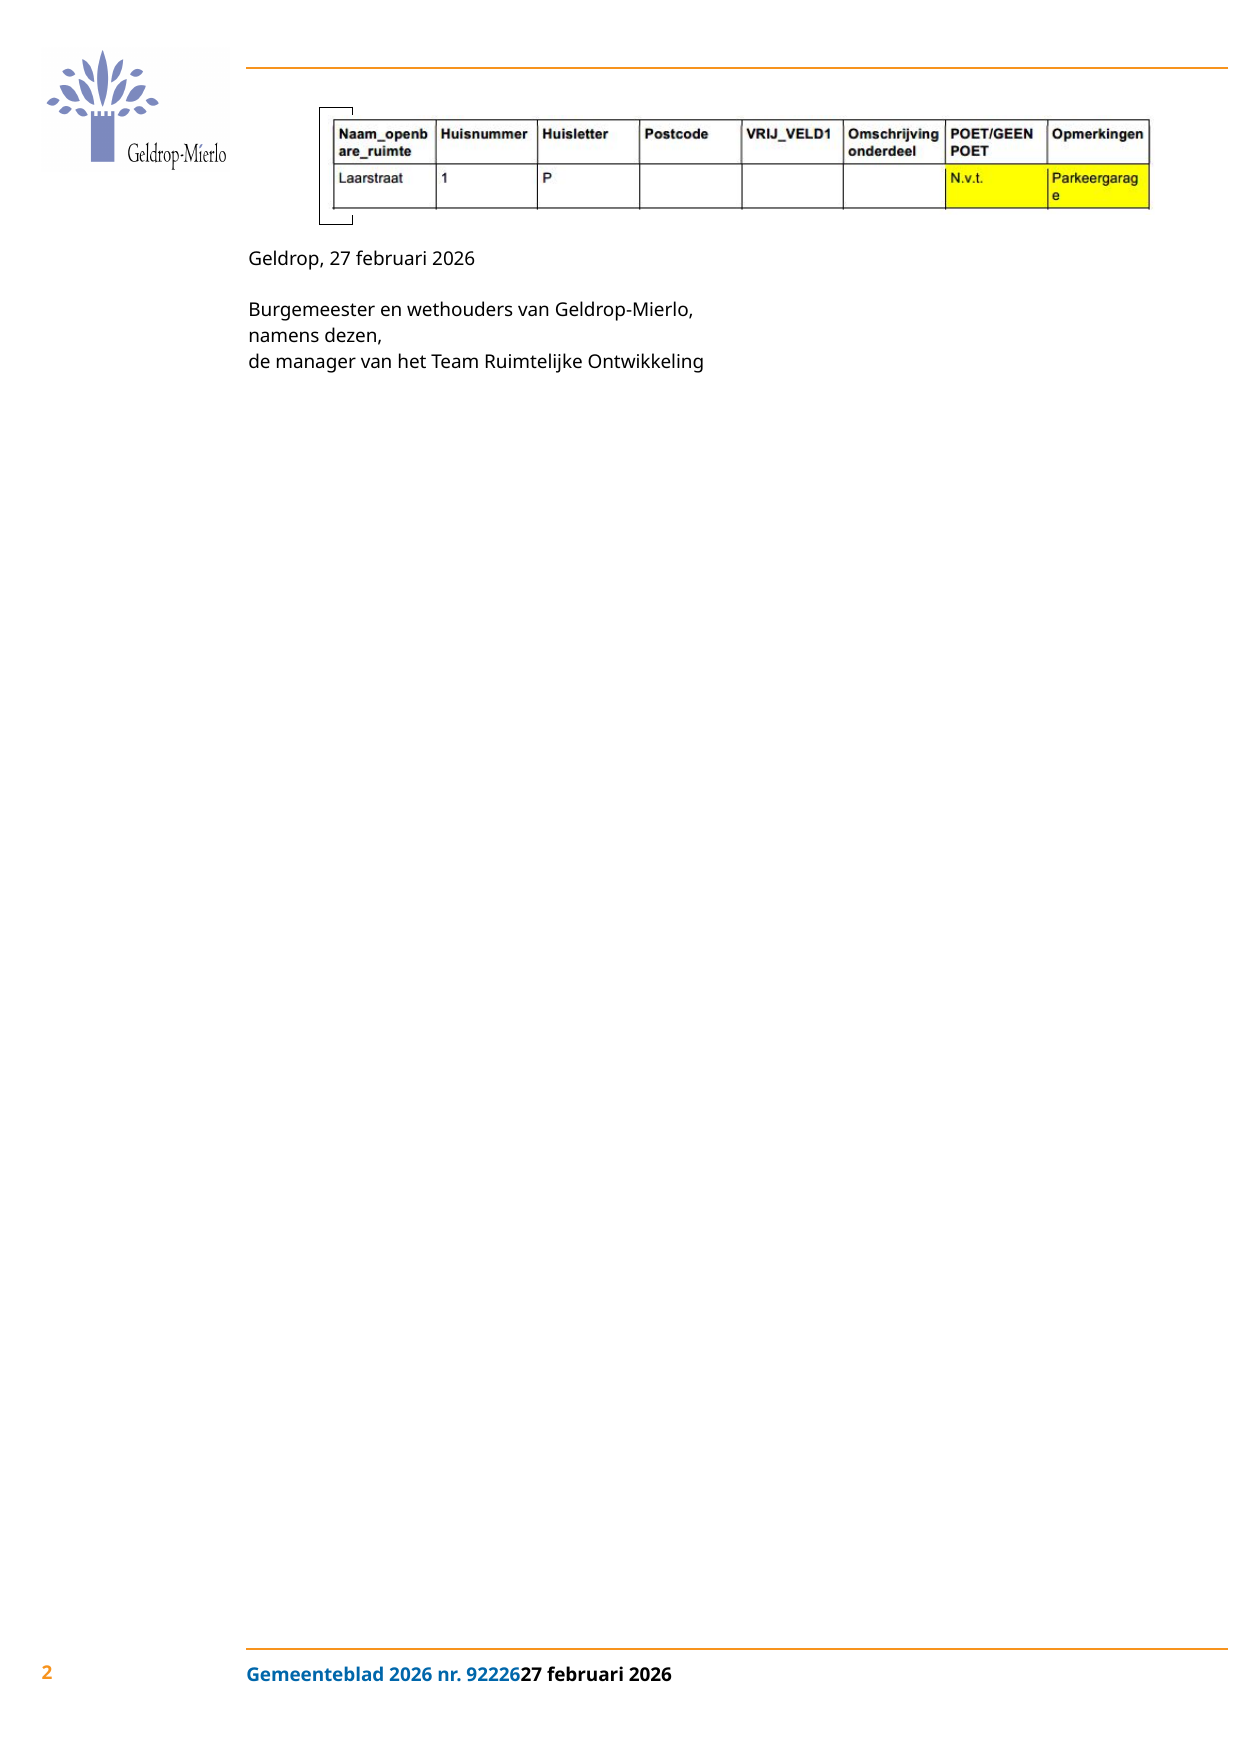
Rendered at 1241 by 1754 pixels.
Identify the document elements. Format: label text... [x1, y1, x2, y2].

text de manager van het Team Ruimtelijke Ontwikkeling [248, 348, 1152, 374]
text Geldrop, 27 februari 2026 [248, 245, 1152, 271]
picture [41, 47, 231, 172]
picture [327, 115, 1155, 215]
text namens dezen, [248, 322, 1152, 348]
text Burgemeester en wethouders van Geldrop-Mierlo, [248, 297, 1152, 322]
